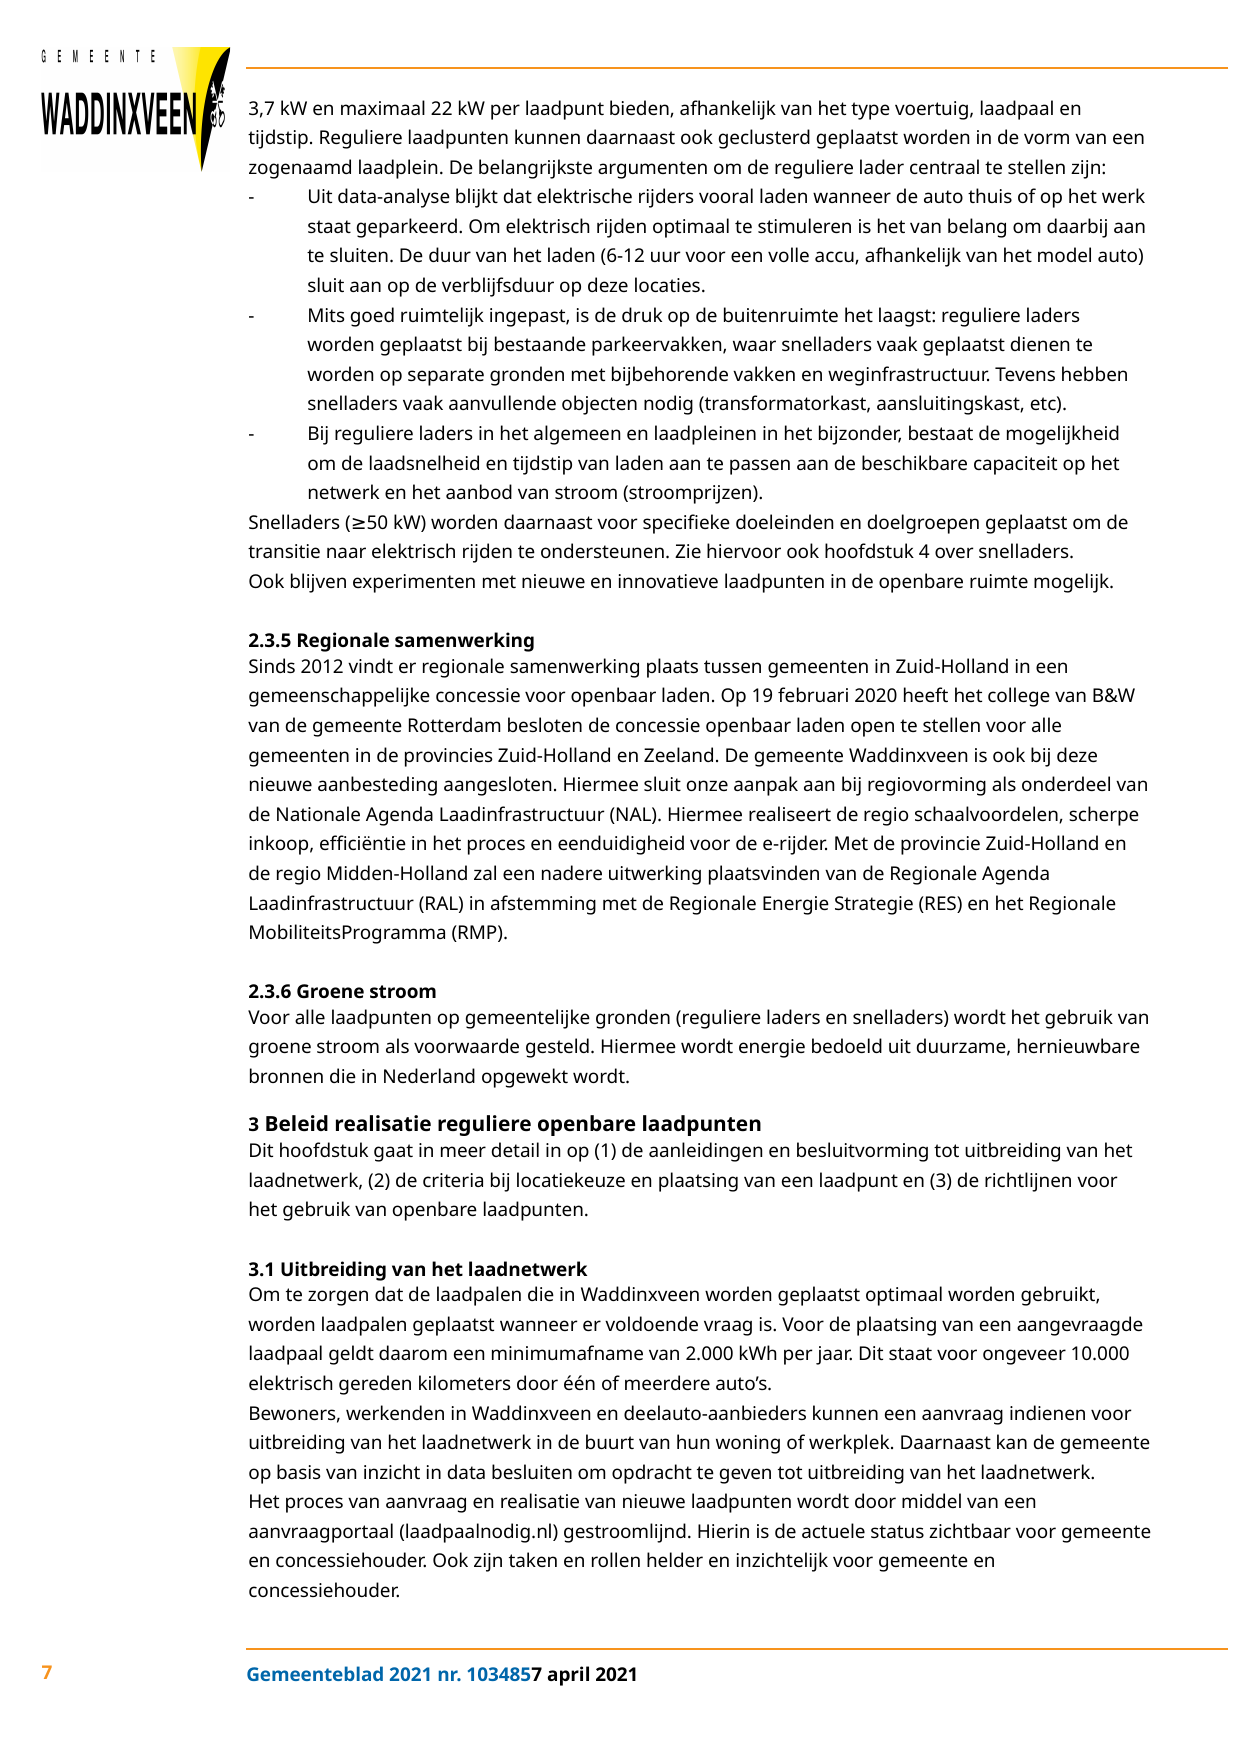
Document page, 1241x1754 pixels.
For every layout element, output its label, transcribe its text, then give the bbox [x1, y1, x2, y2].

text 2.3.6 Groene stroom [248, 978, 1152, 1004]
text Om te zorgen dat de laadpalen die in Waddinxveen worden geplaatst optimaal worden gebruikt, worden laadpalen geplaatst wanneer er voldoende vraag is. Voor de plaatsing van een aangevraagde laadpaal geldt daarom een minimumafname van 2.000 kWh per jaar. Dit staat voor ongeveer 10.000 elektrisch gereden kilometers door één of meerdere auto’s. [248, 1281, 1152, 1396]
text 2.3.5 Regionale samenwerking [248, 627, 1152, 653]
text Dit hoofdstuk gaat in meer detail in op (1) de aanleidingen en besluitvorming tot uitbreiding van het laadnetwerk, (2) de criteria bij locatiekeuze en plaatsing van een laadpunt en (3) de richtlijnen voor het gebruik van openbare laadpunten. [248, 1137, 1152, 1222]
text Snelladers (≥50 kW) worden daarnaast voor specifieke doeleinden en doelgroepen geplaatst om de transitie naar elektrisch rijden te ondersteunen. Zie hiervoor ook hoofdstuk 4 over snelladers. [248, 509, 1152, 564]
text 3 Beleid realisatie reguliere openbare laadpunten [248, 1109, 1152, 1137]
text 3.1 Uitbreiding van het laadnetwerk [248, 1256, 1152, 1281]
text Sinds 2012 vindt er regionale samenwerking plaats tussen gemeenten in Zuid-Holland in een gemeenschappelijke concessie voor openbaar laden. Op 19 februari 2020 heeft het college van B&W van de gemeente Rotterdam besloten de concessie openbaar laden open te stellen voor alle gemeenten in de provincies Zuid-Holland en Zeeland. De gemeente Waddinxveen is ook bij deze nieuwe aanbesteding aangesloten. Hiermee sluit onze aanpak aan bij regiovorming als onderdeel van de Nationale Agenda Laadinfrastructuur (NAL). Hiermee realiseert de regio schaalvoordelen, scherpe inkoop, efficiëntie in het proces en eenduidigheid voor de e-rijder. Met de provincie Zuid-Holland en de regio Midden-Holland zal een nadere uitwerking plaatsvinden van de Regionale Agenda Laadinfrastructuur (RAL) in afstemming met de Regionale Energie Strategie (RES) en het Regionale MobiliteitsProgramma (RMP). [248, 653, 1152, 945]
text 3,7 kW en maximaal 22 kW per laadpunt bieden, afhankelijk van het type voertuig, laadpaal en tijdstip. Reguliere laadpunten kunnen daarnaast ook geclusterd geplaatst worden in de vorm van een zogenaamd laadplein. De belangrijkste argumenten om de reguliere lader centraal te stellen zijn: [248, 95, 1152, 180]
picture [41, 47, 231, 172]
text Ook blijven experimenten met nieuwe en innovatieve laadpunten in de openbare ruimte mogelijk. [248, 568, 1152, 594]
text Het proces van aanvraag en realisatie van nieuwe laadpunten wordt door middel van een aanvraagportaal (laadpaalnodig.nl) gestroomlijnd. Hierin is de actuele status zichtbaar voor gemeente en concessiehouder. Ook zijn taken en rollen helder en inzichtelijk voor gemeente en concessiehouder. [248, 1488, 1152, 1603]
list Bij reguliere laders in het algemeen en laadpleinen in het bijzonder, bestaat de mogelijkheid om de laadsnelheid en tijdstip van laden aan te passen aan de beschikbare capaciteit op het netwerk en het aanbod van stroom (stroomprijzen). [248, 420, 1152, 505]
list Uit data-analyse blijkt dat elektrische rijders vooral laden wanneer de auto thuis of op het werk staat geparkeerd. Om elektrisch rijden optimaal te stimuleren is het van belang om daarbij aan te sluiten. De duur van het laden (6-12 uur voor een volle accu, afhankelijk van het model auto) sluit aan op de verblijfsduur op deze locaties. [248, 183, 1152, 298]
text Bewoners, werkenden in Waddinxveen en deelauto-aanbieders kunnen een aanvraag indienen voor uitbreiding van het laadnetwerk in de buurt van hun woning of werkplek. Daarnaast kan de gemeente op basis van inzicht in data besluiten om opdracht te geven tot uitbreiding van het laadnetwerk. [248, 1400, 1152, 1485]
text Voor alle laadpunten op gemeentelijke gronden (reguliere laders en snelladers) wordt het gebruik van groene stroom als voorwaarde gesteld. Hiermee wordt energie bedoeld uit duurzame, hernieuwbare bronnen die in Nederland opgewekt wordt. [248, 1004, 1152, 1089]
list Mits goed ruimtelijk ingepast, is de druk op de buitenruimte het laagst: reguliere laders worden geplaatst bij bestaande parkeervakken, waar snelladers vaak geplaatst dienen te worden op separate gronden met bijbehorende vakken en weginfrastructuur. Tevens hebben snelladers vaak aanvullende objecten nodig (transformatorkast, aansluitingskast, etc). [248, 302, 1152, 416]
